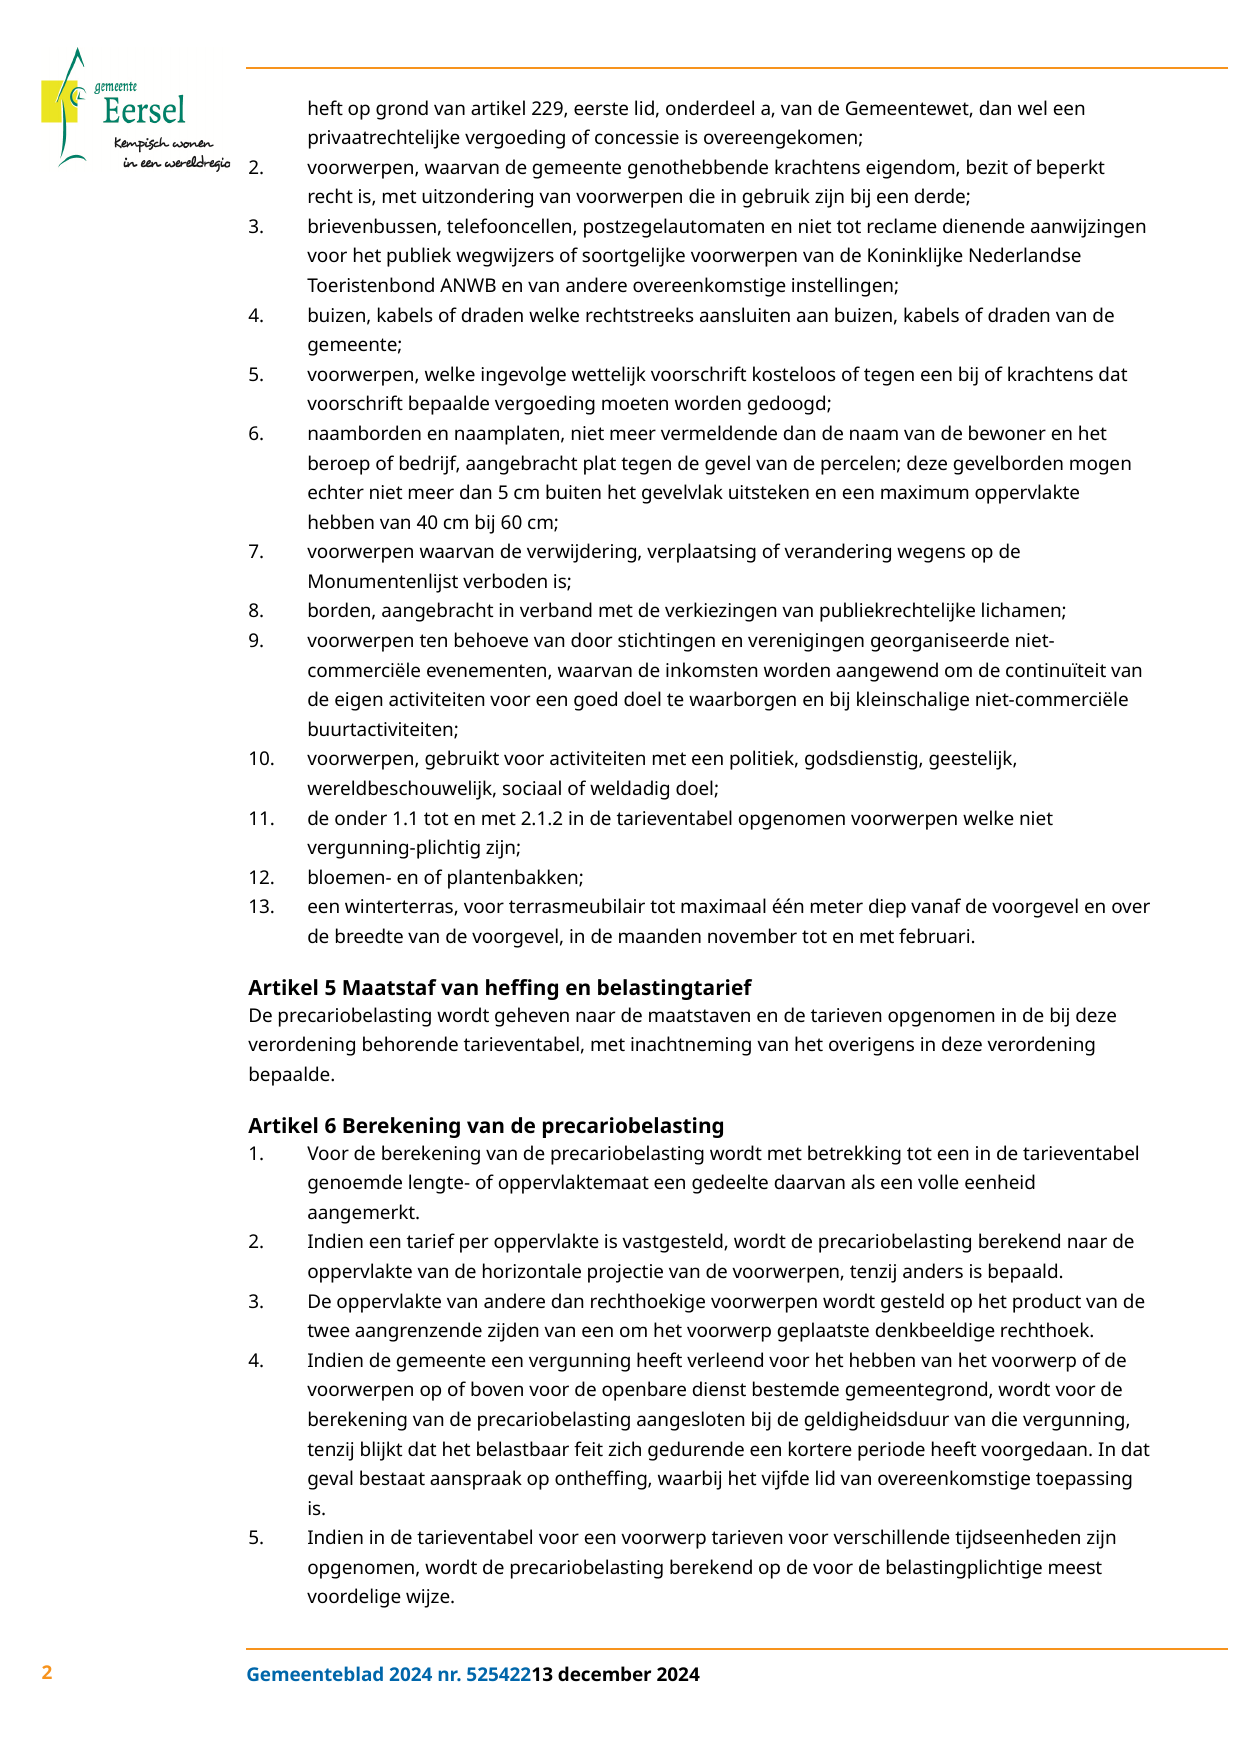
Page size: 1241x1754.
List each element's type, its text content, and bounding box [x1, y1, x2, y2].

list voorwerpen, welke ingevolge wettelijk voorschrift kosteloos of tegen een bij of krachtens dat voorschrift bepaalde vergoeding moeten worden gedoogd; [248, 361, 1152, 416]
text Artikel 6 Berekening van de precariobelasting [248, 1112, 1152, 1140]
picture [41, 47, 231, 172]
list een winterterras, voor terrasmeubilair tot maximaal één meter diep vanaf de voorgevel en over de breedte van de voorgevel, in de maanden november tot en met februari. [248, 893, 1152, 949]
list voorwerpen, gebruikt voor activiteiten met een politiek, godsdienstig, geestelijk, wereldbeschouwelijk, sociaal of weldadig doel; [248, 746, 1152, 801]
list voorwerpen waarvan de verwijdering, verplaatsing of verandering wegens op de Monumentenlijst verboden is; [248, 538, 1152, 594]
list brievenbussen, telefooncellen, postzegelautomaten en niet tot reclame dienende aanwijzingen voor het publiek wegwijzers of soortgelijke voorwerpen van de Koninklijke Nederlandse Toeristenbond ANWB en van andere overeenkomstige instellingen; [248, 213, 1152, 298]
list Indien de gemeente een vergunning heeft verleend voor het hebben van het voorwerp of de voorwerpen op of boven voor de openbare dienst bestemde gemeentegrond, wordt voor de berekening van de precariobelasting aangesloten bij de geldigheidsduur van die vergunning, tenzij blijkt dat het belastbaar feit zich gedurende een kortere periode heeft voorgedaan. In dat geval bestaat aanspraak op ontheffing, waarbij het vijfde lid van overeenkomstige toepassing is. [248, 1347, 1152, 1521]
text De precariobelasting wordt geheven naar de maatstaven en de tarieven opgenomen in de bij deze verordening behorende tarieventabel, met inachtneming van het overigens in deze verordening bepaalde. [248, 1002, 1152, 1087]
list voorwerpen ten behoeve van door stichtingen en verenigingen georganiseerde niet-commerciële evenementen, waarvan de inkomsten worden aangewend om de continuïteit van de eigen activiteiten voor een goed doel te waarborgen en bij kleinschalige niet-commerciële buurtactiviteiten; [248, 627, 1152, 742]
list Indien in de tarieventabel voor een voorwerp tarieven voor verschillende tijdseenheden zijn opgenomen, wordt de precariobelasting berekend op de voor de belastingplichtige meest voordelige wijze. [248, 1524, 1152, 1609]
list bloemen- en of plantenbakken; [248, 864, 1152, 890]
list Indien een tarief per oppervlakte is vastgesteld, wordt de precariobelasting berekend naar de oppervlakte van de horizontale projectie van de voorwerpen, tenzij anders is bepaald. [248, 1229, 1152, 1284]
list Voor de berekening van de precariobelasting wordt met betrekking tot een in de tarieventabel genoemde lengte- of oppervlaktemaat een gedeelte daarvan als een volle eenheid aangemerkt. [248, 1140, 1152, 1225]
list de onder 1.1 tot en met 2.1.2 in de tarieventabel opgenomen voorwerpen welke niet vergunning-plichtig zijn; [248, 805, 1152, 860]
list heft op grond van artikel 229, eerste lid, onderdeel a, van de Gemeentewet, dan wel een privaatrechtelijke vergoeding of concessie is overeengekomen; [248, 95, 1152, 150]
list naamborden en naamplaten, niet meer vermeldende dan de naam van de bewoner en het beroep of bedrijf, aangebracht plat tegen de gevel van de percelen; deze gevelborden mogen echter niet meer dan 5 cm buiten het gevelvlak uitsteken en een maximum oppervlakte hebben van 40 cm bij 60 cm; [248, 420, 1152, 535]
list De oppervlakte van andere dan rechthoekige voorwerpen wordt gesteld op het product van de twee aangrenzende zijden van een om het voorwerp geplaatste denkbeeldige rechthoek. [248, 1288, 1152, 1343]
list borden, aangebracht in verband met de verkiezingen van publiekrechtelijke lichamen; [248, 598, 1152, 623]
list voorwerpen, waarvan de gemeente genothebbende krachtens eigendom, bezit of beperkt recht is, met uitzondering van voorwerpen die in gebruik zijn bij een derde; [248, 154, 1152, 209]
text Artikel 5 Maatstaf van heffing en belastingtarief [248, 973, 1152, 1002]
list buizen, kabels of draden welke rechtstreeks aansluiten aan buizen, kabels of draden van de gemeente; [248, 302, 1152, 357]
